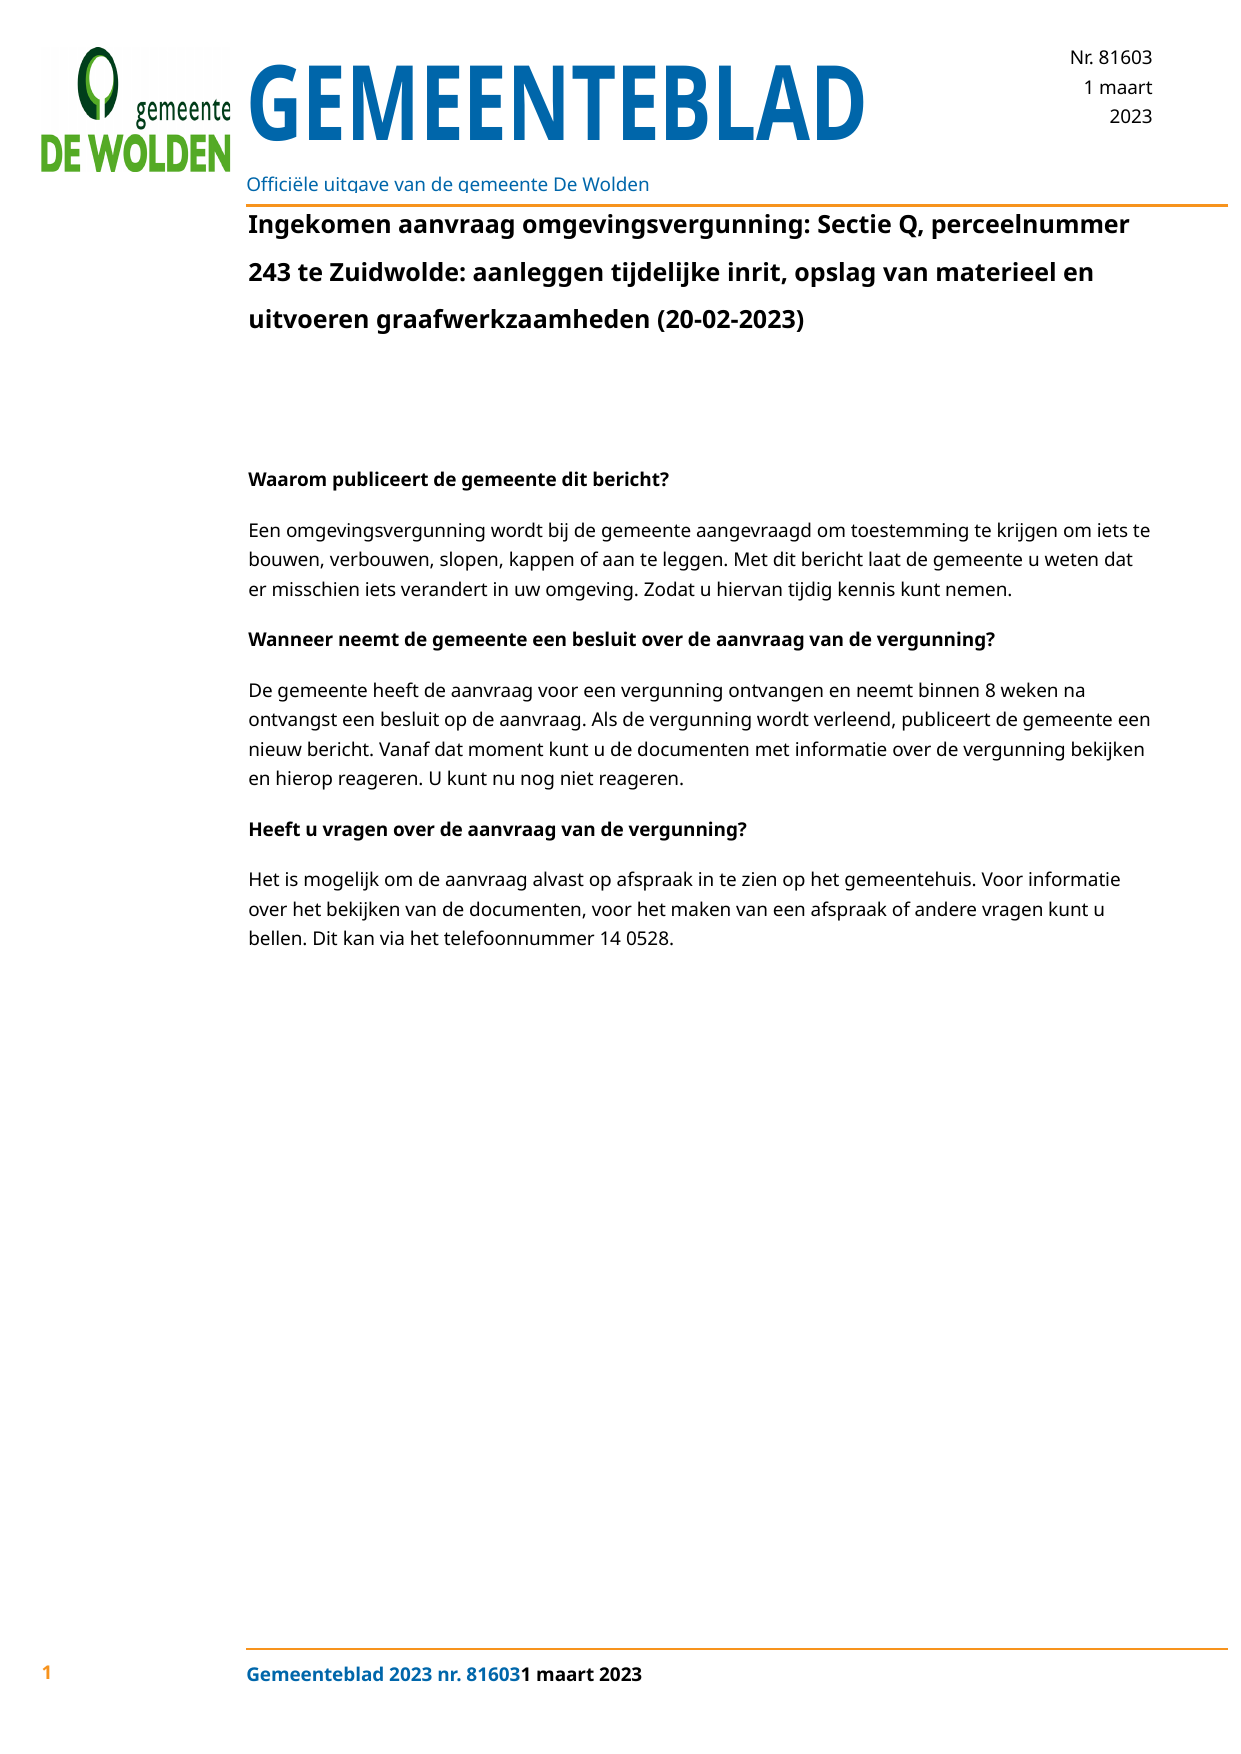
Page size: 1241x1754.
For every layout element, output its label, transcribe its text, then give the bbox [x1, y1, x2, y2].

text Heeft u vragen over de aanvraag van de vergunning? [248, 816, 1152, 842]
text Waarom publiceert de gemeente dit bericht? [248, 466, 1152, 492]
text Het is mogelijk om de aanvraag alvast op afspraak in te zien op het gemeentehuis. Voor informatie over het bekijken van de documenten, voor het maken van een afspraak of andere vragen kunt u bellen. Dit kan via het telefoonnummer 14 0528. [248, 866, 1152, 951]
text Ingekomen aanvraag omgevingsvergunning: Sectie Q, perceelnummer 243 te Zuidwolde: aanleggen tijdelijke inrit, opslag van materieel en uitvoeren graafwerkzaamheden (20-02-2023) [248, 207, 1152, 336]
picture [41, 47, 231, 172]
text De gemeente heeft de aanvraag voor een vergunning ontvangen en neemt binnen 8 weken na ontvangst een besluit op de aanvraag. Als de vergunning wordt verleend, publiceert de gemeente een nieuw bericht. Vanaf dat moment kunt u de documenten met informatie over de vergunning bekijken en hierop reageren. U kunt nu nog niet reageren. [248, 677, 1152, 791]
text Een omgevingsvergunning wordt bij de gemeente aangevraagd om toestemming te krijgen om iets te bouwen, verbouwen, slopen, kappen of aan te leggen. Met dit bericht laat de gemeente u weten dat er misschien iets verandert in uw omgeving. Zodat u hiervan tijdig kennis kunt nemen. [248, 517, 1152, 602]
text Wanneer neemt de gemeente een besluit over de aanvraag van de vergunning? [248, 626, 1152, 652]
